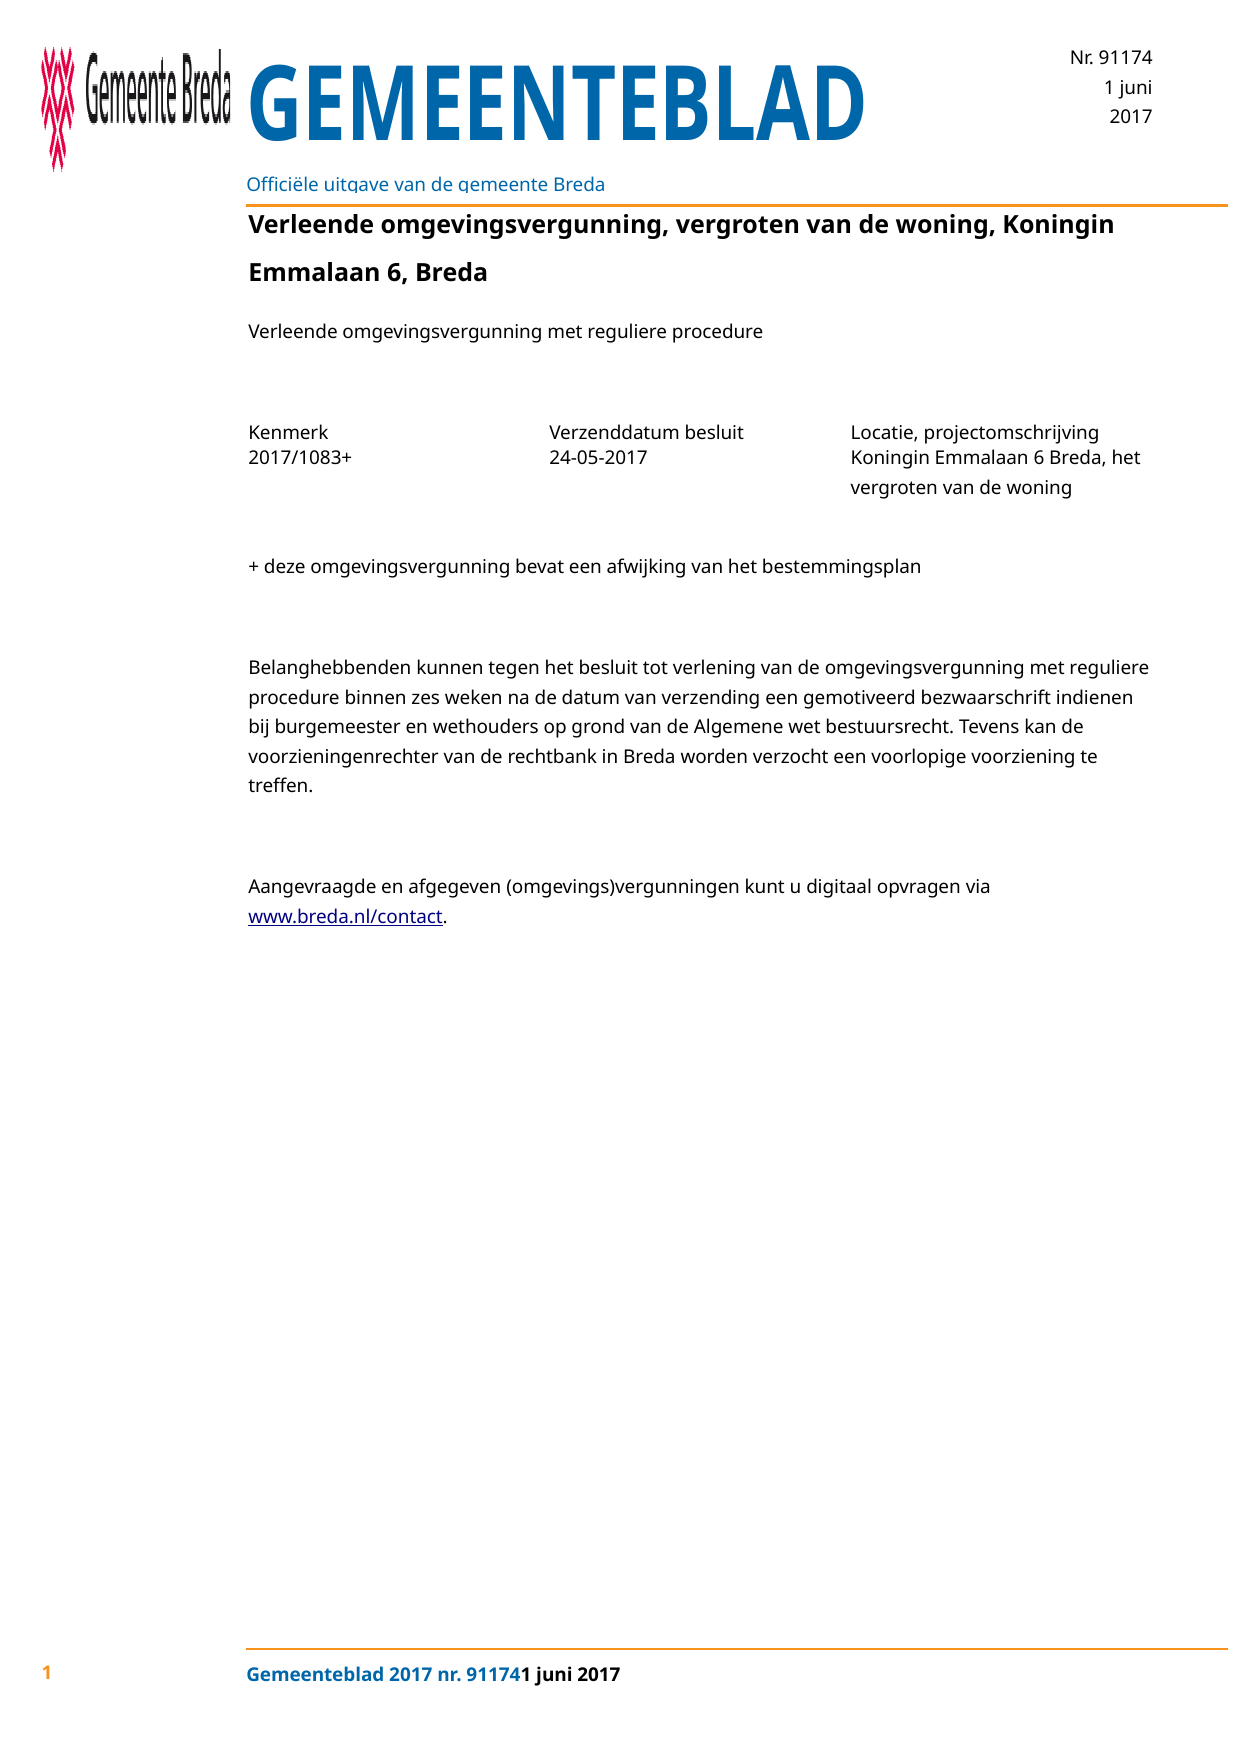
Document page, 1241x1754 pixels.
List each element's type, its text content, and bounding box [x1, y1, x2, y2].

text Belanghebbenden kunnen tegen het besluit tot verlening van de omgevingsvergunning met reguliere procedure binnen zes weken na de datum van verzending een gemotiveerd bezwaarschrift indienen bij burgemeester en wethouders op grond van de Algemene wet bestuursrecht. Tevens kan de voorzieningenrechter van de rechtbank in Breda worden verzocht een voorlopige voorziening te treffen. [248, 654, 1152, 798]
table_cell 2017/1083+ [248, 445, 549, 500]
table_header Verzenddatum besluit [549, 419, 850, 444]
picture [41, 47, 231, 172]
text Aangevraagde en afgegeven (omgevings)vergunningen kunt u digitaal opvragen via www.breda.nl/contact. [248, 873, 1152, 929]
text Verleende omgevingsvergunning met reguliere procedure [248, 318, 1152, 344]
text Verleende omgevingsvergunning, vergroten van de woning, Koningin Emmalaan 6, Breda [248, 207, 1152, 288]
table_header Kenmerk [248, 419, 549, 444]
table_cell Koningin Emmalaan 6 Breda, het vergroten van de woning [850, 445, 1152, 500]
table_header Locatie, projectomschrijving [850, 419, 1152, 444]
text + deze omgevingsvergunning bevat een afwijking van het bestemmingsplan [248, 553, 1152, 579]
table_cell 24-05-2017 [549, 445, 850, 500]
